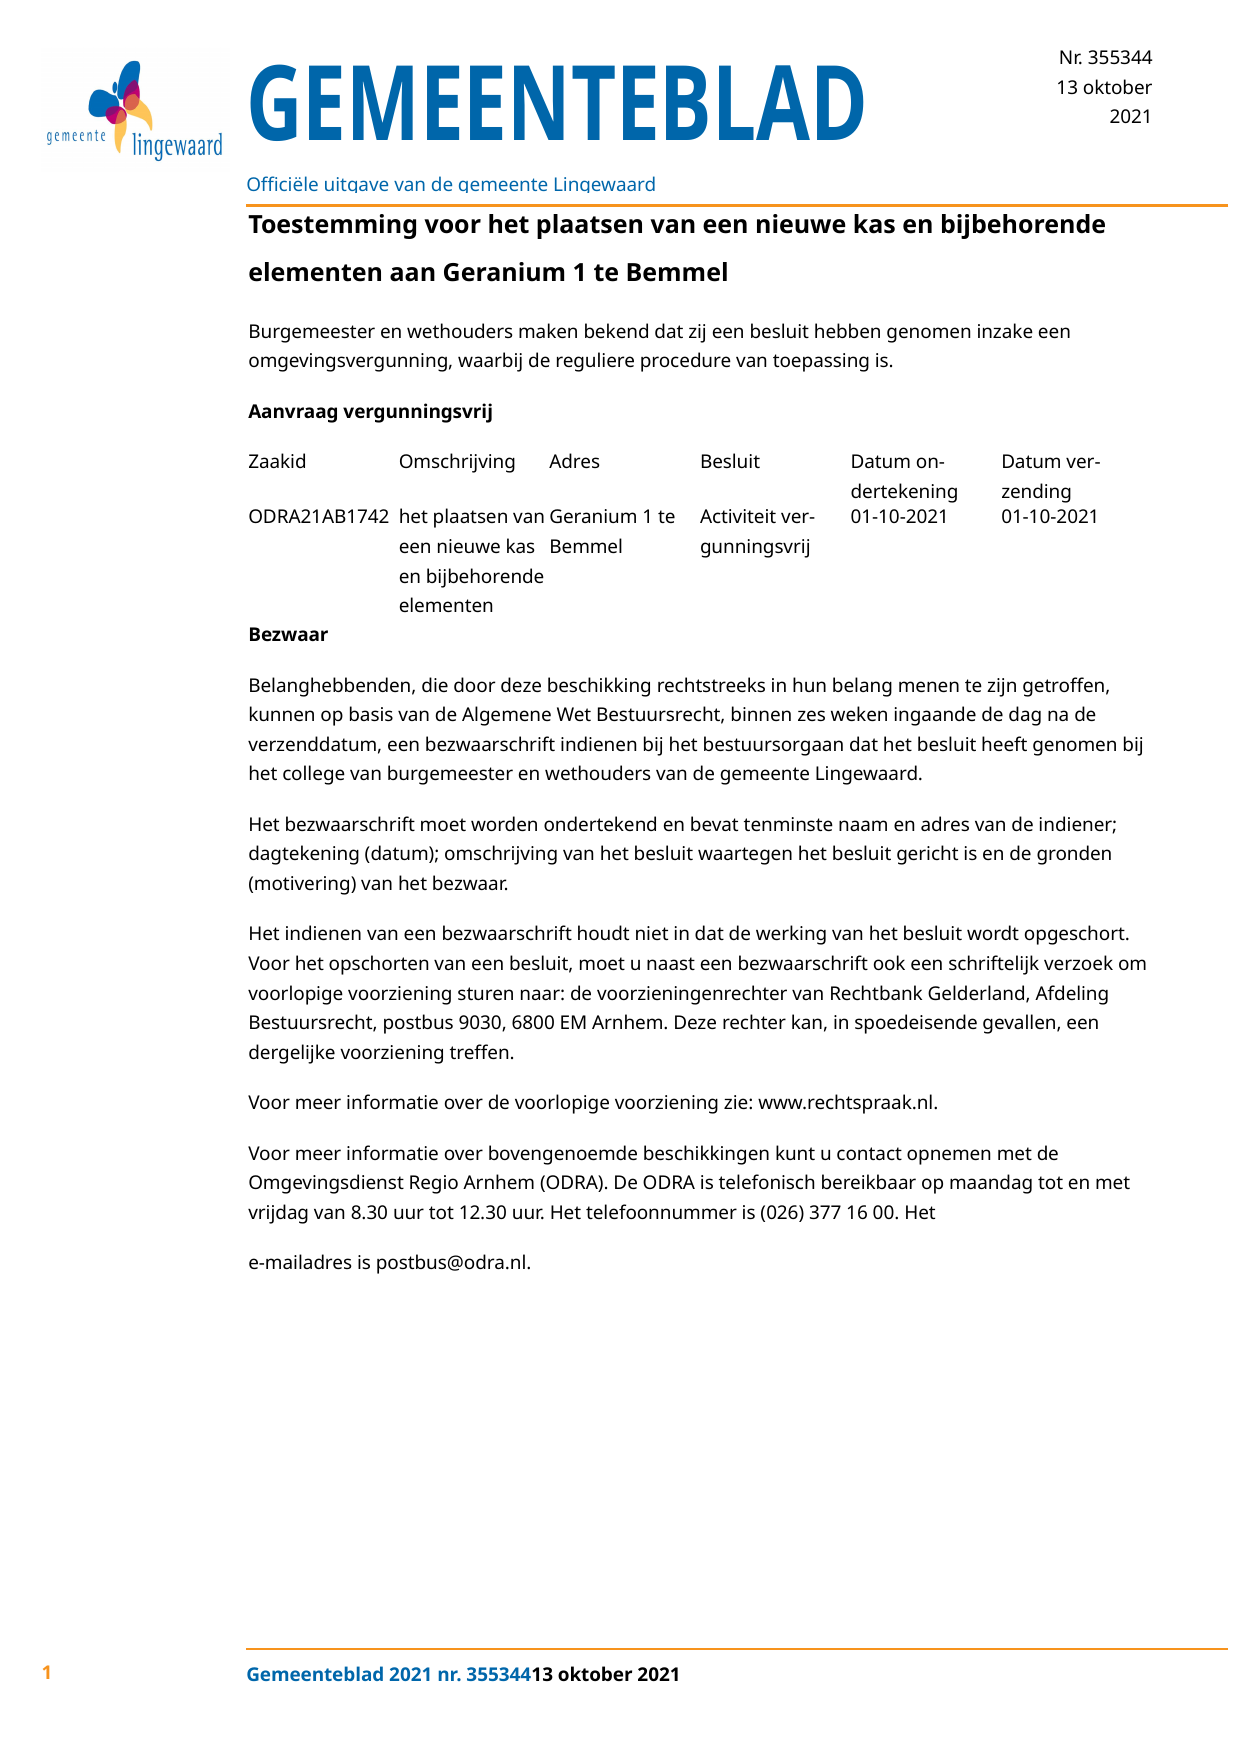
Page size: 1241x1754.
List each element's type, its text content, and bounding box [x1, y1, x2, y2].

text Belanghebbenden, die door deze beschikking rechtstreeks in hun belang menen te zijn getroffen, kunnen op basis van de Algemene Wet Bestuursrecht, binnen zes weken ingaande de dag na de verzenddatum, een bezwaarschrift indienen bij het bestuursorgaan dat het besluit heeft genomen bij het college van burgemeester en wethouders van de gemeente Lingewaard. [248, 672, 1152, 786]
text Bezwaar [248, 621, 1152, 647]
text Aanvraag vergunningsvrij [248, 398, 1152, 424]
table_header Omschrijving [399, 449, 549, 504]
text Voor meer informatie over bovengenoemde beschikkingen kunt u contact opnemen met de Omgevingsdienst Regio Arnhem (ODRA). De ODRA is telefonisch bereikbaar op maandag tot en met vrijdag van 8.30 uur tot 12.30 uur. Het telefoonnummer is (026) 377 16 00. Het [248, 1140, 1152, 1225]
table_header Zaakid [248, 449, 398, 504]
text Toestemming voor het plaatsen van een nieuwe kas en bijbehorende elementen aan Geranium 1 te Bemmel [248, 207, 1152, 288]
text Burgemeester en wethouders maken bekend dat zij een besluit hebben genomen inzake een omgevingsvergunning, waarbij de reguliere procedure van toepassing is. [248, 318, 1152, 373]
table_cell het plaatsen van een nieuwe kas en bijbehorende elementen [399, 504, 549, 618]
table_header Besluit [700, 449, 850, 504]
table_header Datum on-dertekening [850, 449, 1001, 504]
table_cell ODRA21AB1742 [248, 504, 398, 618]
table_cell Geranium 1 te Bemmel [549, 504, 700, 618]
text Voor meer informatie over de voorlopige voorziening zie: www.rechtspraak.nl. [248, 1089, 1152, 1115]
table_cell 01-10-2021 [850, 504, 1001, 618]
table_header Datum ver-zending [1001, 449, 1152, 504]
text Het indienen van een bezwaarschrift houdt niet in dat de werking van het besluit wordt opgeschort. Voor het opschorten van een besluit, moet u naast een bezwaarschrift ook een schriftelijk verzoek om voorlopige voorziening sturen naar: de voorzieningenrechter van Rechtbank Gelderland, Afdeling Bestuursrecht, postbus 9030, 6800 EM Arnhem. Deze rechter kan, in spoedeisende gevallen, een dergelijke voorziening treffen. [248, 921, 1152, 1065]
table_cell Activiteit ver-gunningsvrij [700, 504, 850, 618]
picture [41, 47, 231, 172]
table_cell 01-10-2021 [1001, 504, 1152, 618]
table_header Adres [549, 449, 700, 504]
text e-mailadres is postbus@odra.nl. [248, 1249, 1152, 1275]
text Het bezwaarschrift moet worden ondertekend en bevat tenminste naam en adres van de indiener; dagtekening (datum); omschrijving van het besluit waartegen het besluit gericht is en de gronden (motivering) van het bezwaar. [248, 811, 1152, 896]
